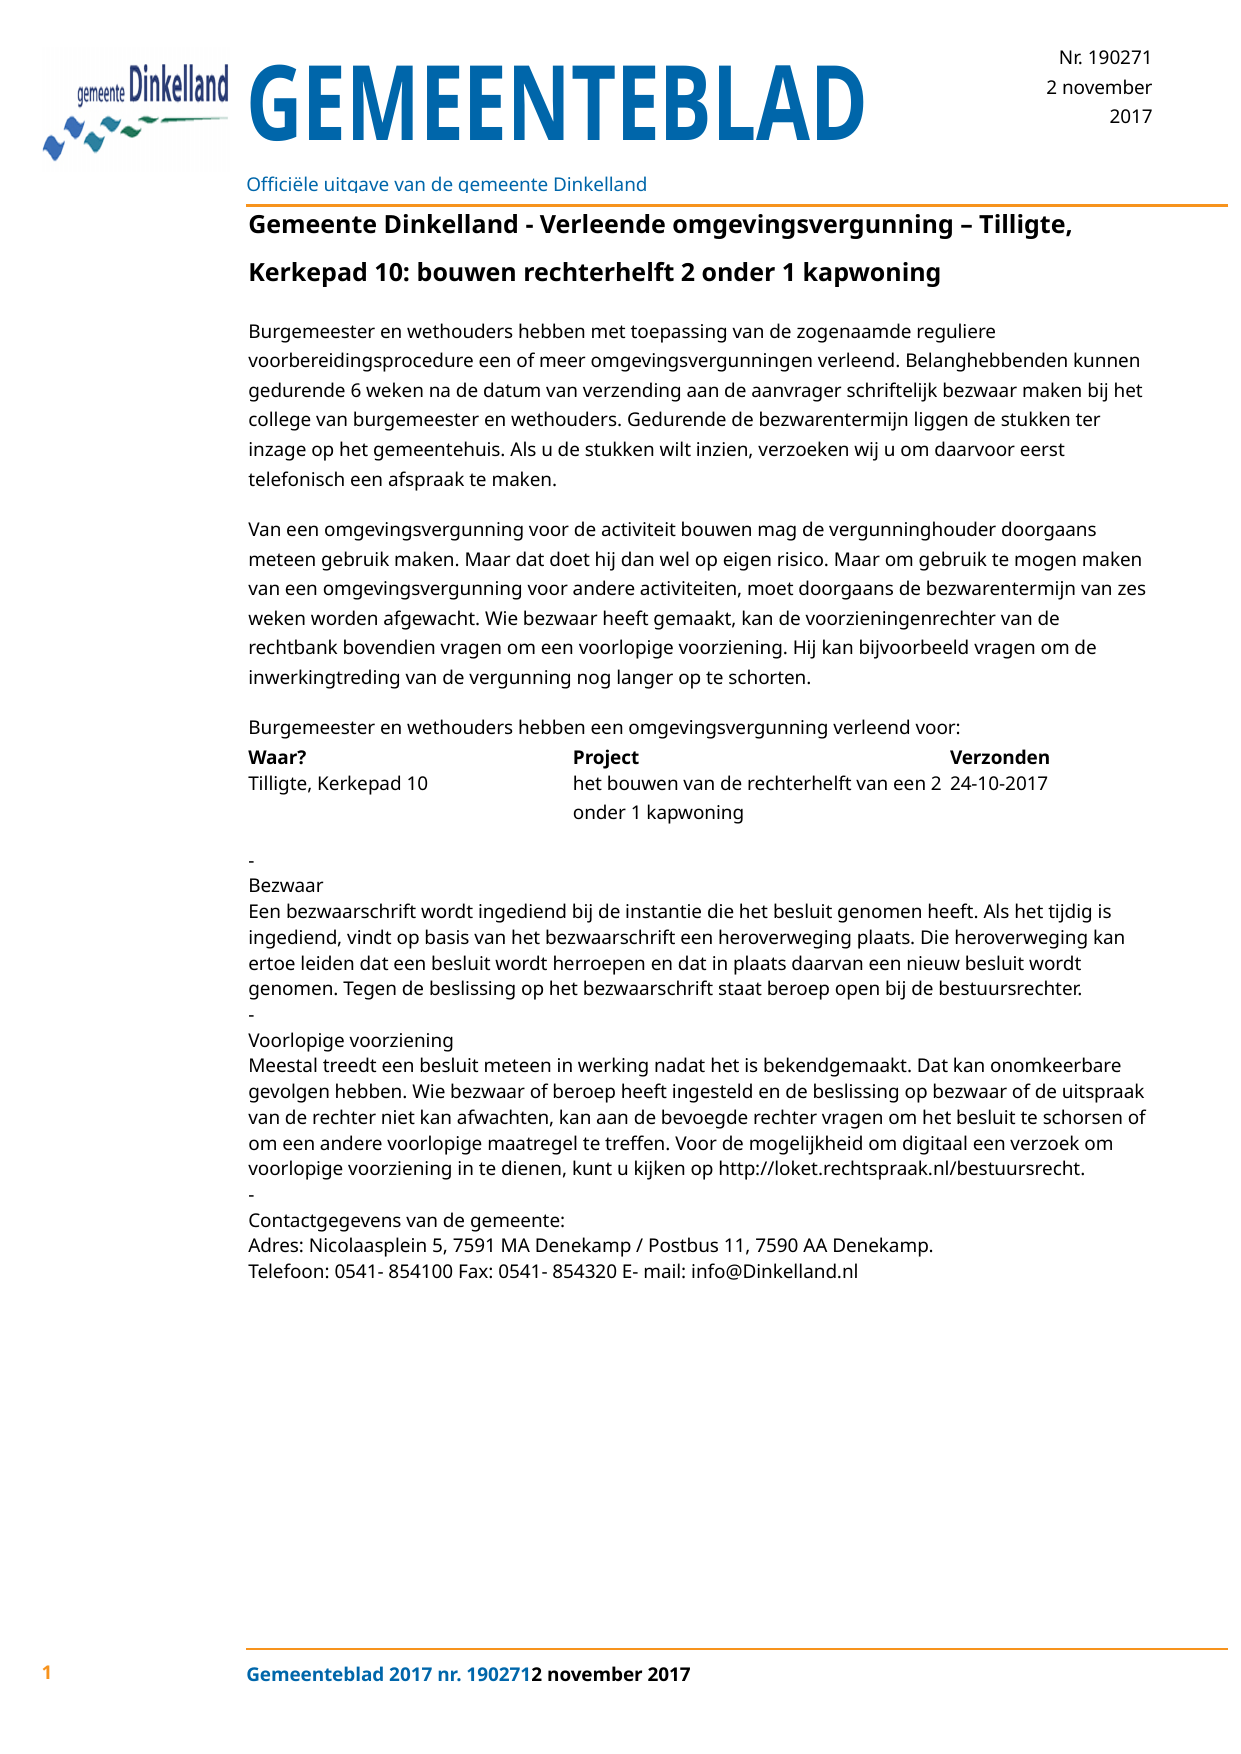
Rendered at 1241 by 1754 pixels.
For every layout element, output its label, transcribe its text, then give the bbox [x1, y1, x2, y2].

text Een bezwaarschrift wordt ingediend bij de instantie die het besluit genomen heeft. Als het tijdig is ingediend, vindt op basis van het bezwaarschrift een heroverweging plaats. Die heroverweging kan ertoe leiden dat een besluit wordt herroepen en dat in plaats daarvan een nieuw besluit wordt genomen. Tegen de beslissing op het bezwaarschrift staat beroep open bij de bestuursrechter. [248, 898, 1152, 1001]
text Gemeente Dinkelland - Verleende omgevingsvergunning – Tilligte, Kerkepad 10: bouwen rechterhelft 2 onder 1 kapwoning [248, 207, 1152, 288]
text Contactgegevens van de gemeente: [248, 1207, 1152, 1233]
text Burgemeester en wethouders hebben met toepassing van de zogenaamde reguliere voorbereidingsprocedure een of meer omgevingsvergunningen verleend. Belanghebbenden kunnen gedurende 6 weken na de datum van verzending aan de aanvrager schriftelijk bezwaar maken bij het college van burgemeester en wethouders. Gedurende de bezwarentermijn liggen de stukken ter inzage op het gemeentehuis. Als u de stukken wilt inzien, verzoeken wij u om daarvoor eerst telefonisch een afspraak te maken. [248, 318, 1152, 492]
table_cell het bouwen van de rechterhelft van een 2 onder 1 kapwoning [573, 770, 950, 825]
text Voorlopige voorziening [248, 1027, 1152, 1053]
picture [41, 47, 231, 172]
table_header Project [573, 744, 950, 770]
text - [248, 1181, 1152, 1207]
text - [248, 847, 1152, 872]
text Telefoon: 0541- 854100 Fax: 0541- 854320 E- mail: info@Dinkelland.nl [248, 1258, 1152, 1284]
text - [248, 1001, 1152, 1027]
text Meestal treedt een besluit meteen in werking nadat het is bekendgemaakt. Dat kan onomkeerbare gevolgen hebben. Wie bezwaar of beroep heeft ingesteld en de beslissing op bezwaar of de uitspraak van de rechter niet kan afwachten, kan aan de bevoegde rechter vragen om het besluit te schorsen of om een andere voorlopige maatregel te treffen. Voor de mogelijkheid om digitaal een verzoek om voorlopige voorziening in te dienen, kunt u kijken op http://loket.rechtspraak.nl/bestuursrecht. [248, 1053, 1152, 1181]
table_cell 24-10-2017 [950, 770, 1152, 825]
table_header Verzonden [950, 744, 1152, 770]
table_cell Tilligte, Kerkepad 10 [248, 770, 573, 825]
table_header Waar? [248, 744, 573, 770]
text Bezwaar [248, 872, 1152, 898]
text Adres: Nicolaasplein 5, 7591 MA Denekamp / Postbus 11, 7590 AA Denekamp. [248, 1233, 1152, 1258]
text Burgemeester en wethouders hebben een omgevingsvergunning verleend voor: [248, 714, 1152, 740]
text Van een omgevingsvergunning voor de activiteit bouwen mag de vergunninghouder doorgaans meteen gebruik maken. Maar dat doet hij dan wel op eigen risico. Maar om gebruik te mogen maken van een omgevingsvergunning voor andere activiteiten, moet doorgaans de bezwarentermijn van zes weken worden afgewacht. Wie bezwaar heeft gemaakt, kan de voorzieningenrechter van de rechtbank bovendien vragen om een voorlopige voorziening. Hij kan bijvoorbeeld vragen om de inwerkingtreding van de vergunning nog langer op te schorten. [248, 516, 1152, 690]
